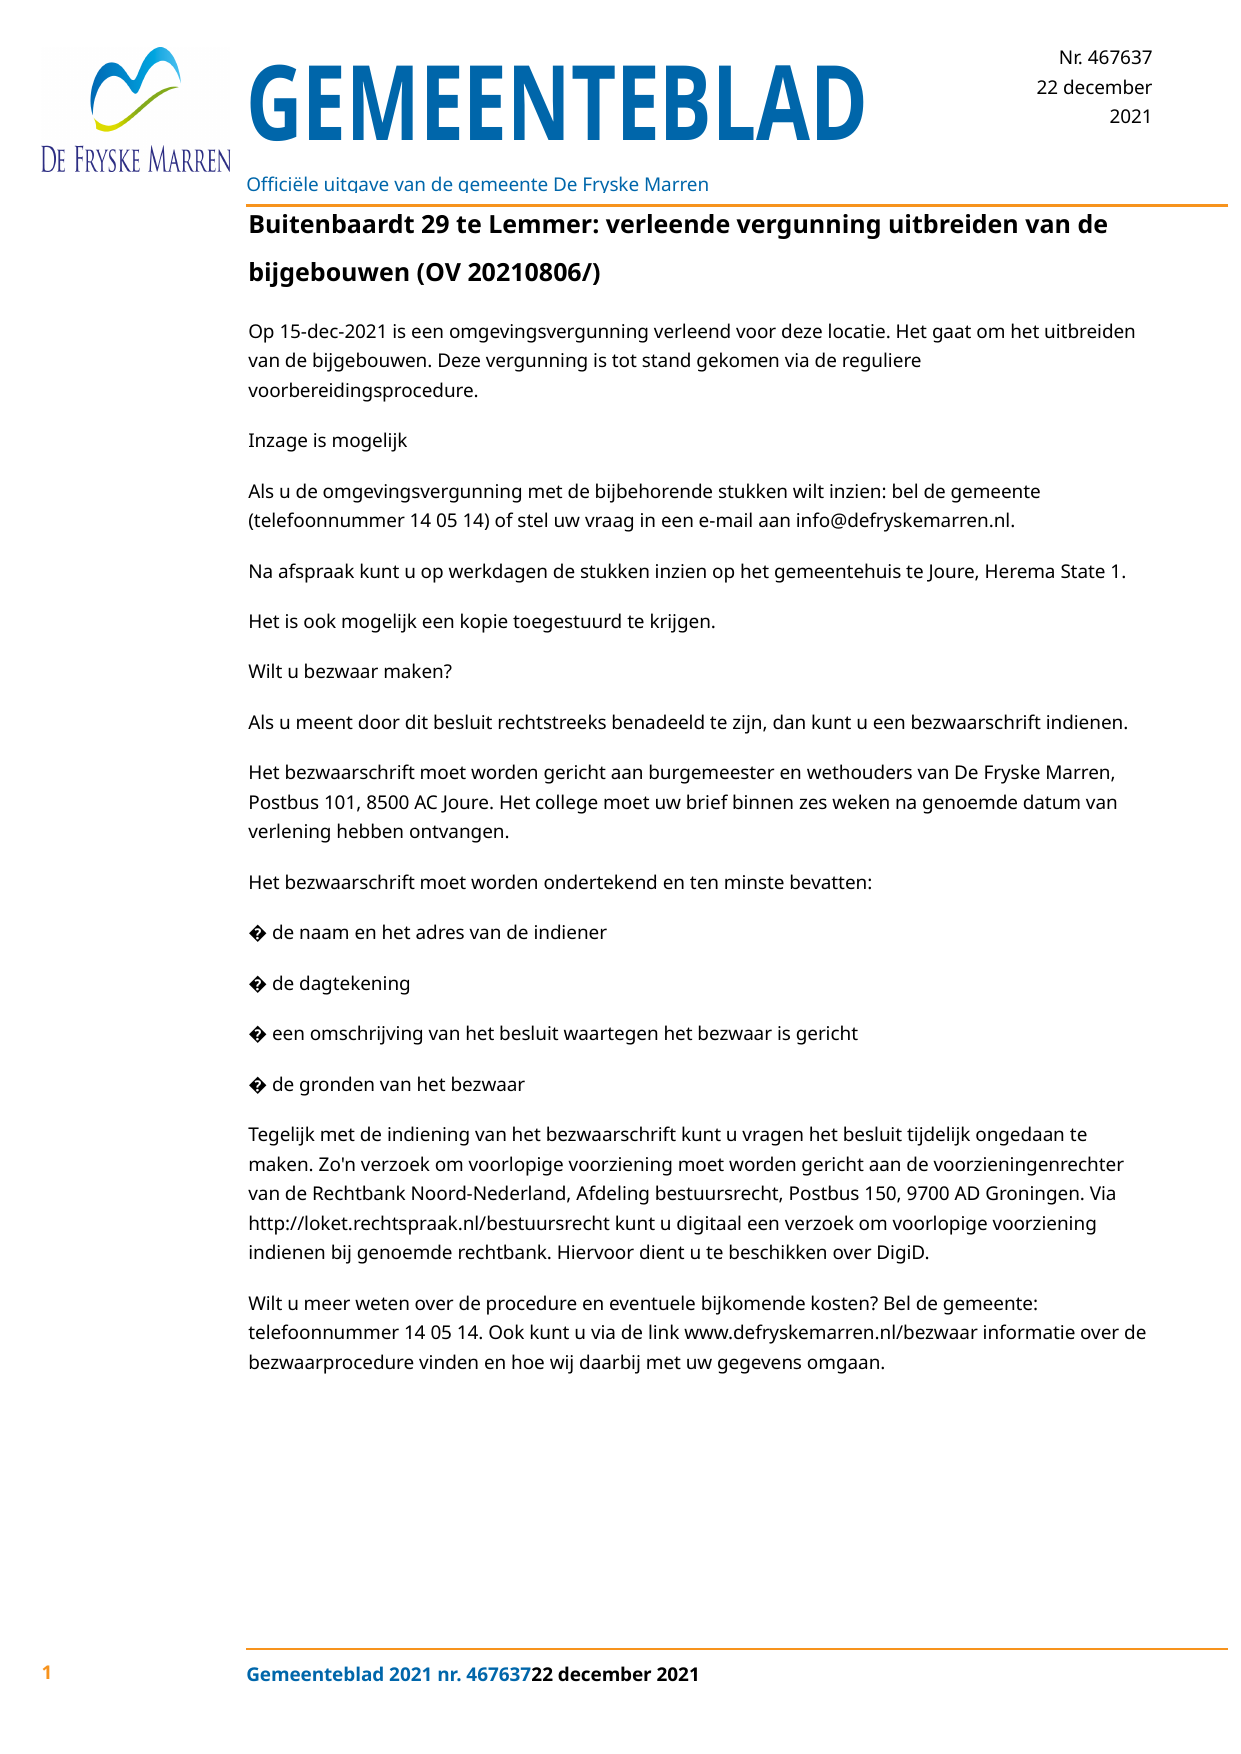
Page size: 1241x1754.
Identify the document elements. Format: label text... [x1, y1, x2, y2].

text Wilt u meer weten over de procedure en eventuele bijkomende kosten? Bel de gemeente: telefoonnummer 14 05 14. Ook kunt u via de link www.defryskemarren.nl/bezwaar informatie over de bezwaarprocedure vinden en hoe wij daarbij met uw gegevens omgaan. [248, 1290, 1152, 1375]
text Buitenbaardt 29 te Lemmer: verleende vergunning uitbreiden van de bijgebouwen (OV 20210806/) [248, 207, 1152, 288]
text Wilt u bezwaar maken? [248, 659, 1152, 684]
text Als u meent door dit besluit rechtstreeks benadeeld te zijn, dan kunt u een bezwaarschrift indienen. [248, 709, 1152, 735]
text Tegelijk met de indiening van het bezwaarschrift kunt u vragen het besluit tijdelijk ongedaan te maken. Zo'n verzoek om voorlopige voorziening moet worden gericht aan de voorzieningenrechter van de Rechtbank Noord-Nederland, Afdeling bestuursrecht, Postbus 150, 9700 AD Groningen. Via http://loket.rechtspraak.nl/bestuursrecht kunt u digitaal een verzoek om voorlopige voorziening indienen bij genoemde rechtbank. Hiervoor dient u te beschikken over DigiD. [248, 1121, 1152, 1265]
text Als u de omgevingsvergunning met de bijbehorende stukken wilt inzien: bel de gemeente (telefoonnummer 14 05 14) of stel uw vraag in een e-mail aan info@defryskemarren.nl. [248, 478, 1152, 533]
text Het bezwaarschrift moet worden ondertekend en ten minste bevatten: [248, 869, 1152, 895]
text � de naam en het adres van de indiener [248, 919, 1152, 945]
text � de gronden van het bezwaar [248, 1071, 1152, 1097]
text � de dagtekening [248, 970, 1152, 996]
text Inzage is mogelijk [248, 427, 1152, 453]
text Het is ook mogelijk een kopie toegestuurd te krijgen. [248, 608, 1152, 634]
picture [41, 47, 231, 172]
text � een omschrijving van het besluit waartegen het bezwaar is gericht [248, 1020, 1152, 1046]
text Na afspraak kunt u op werkdagen de stukken inzien op het gemeentehuis te Joure, Herema State 1. [248, 558, 1152, 584]
text Op 15-dec-2021 is een omgevingsvergunning verleend voor deze locatie. Het gaat om het uitbreiden van de bijgebouwen. Deze vergunning is tot stand gekomen via de reguliere voorbereidingsprocedure. [248, 318, 1152, 403]
text Het bezwaarschrift moet worden gericht aan burgemeester en wethouders van De Fryske Marren, Postbus 101, 8500 AC Joure. Het college moet uw brief binnen zes weken na genoemde datum van verlening hebben ontvangen. [248, 759, 1152, 844]
